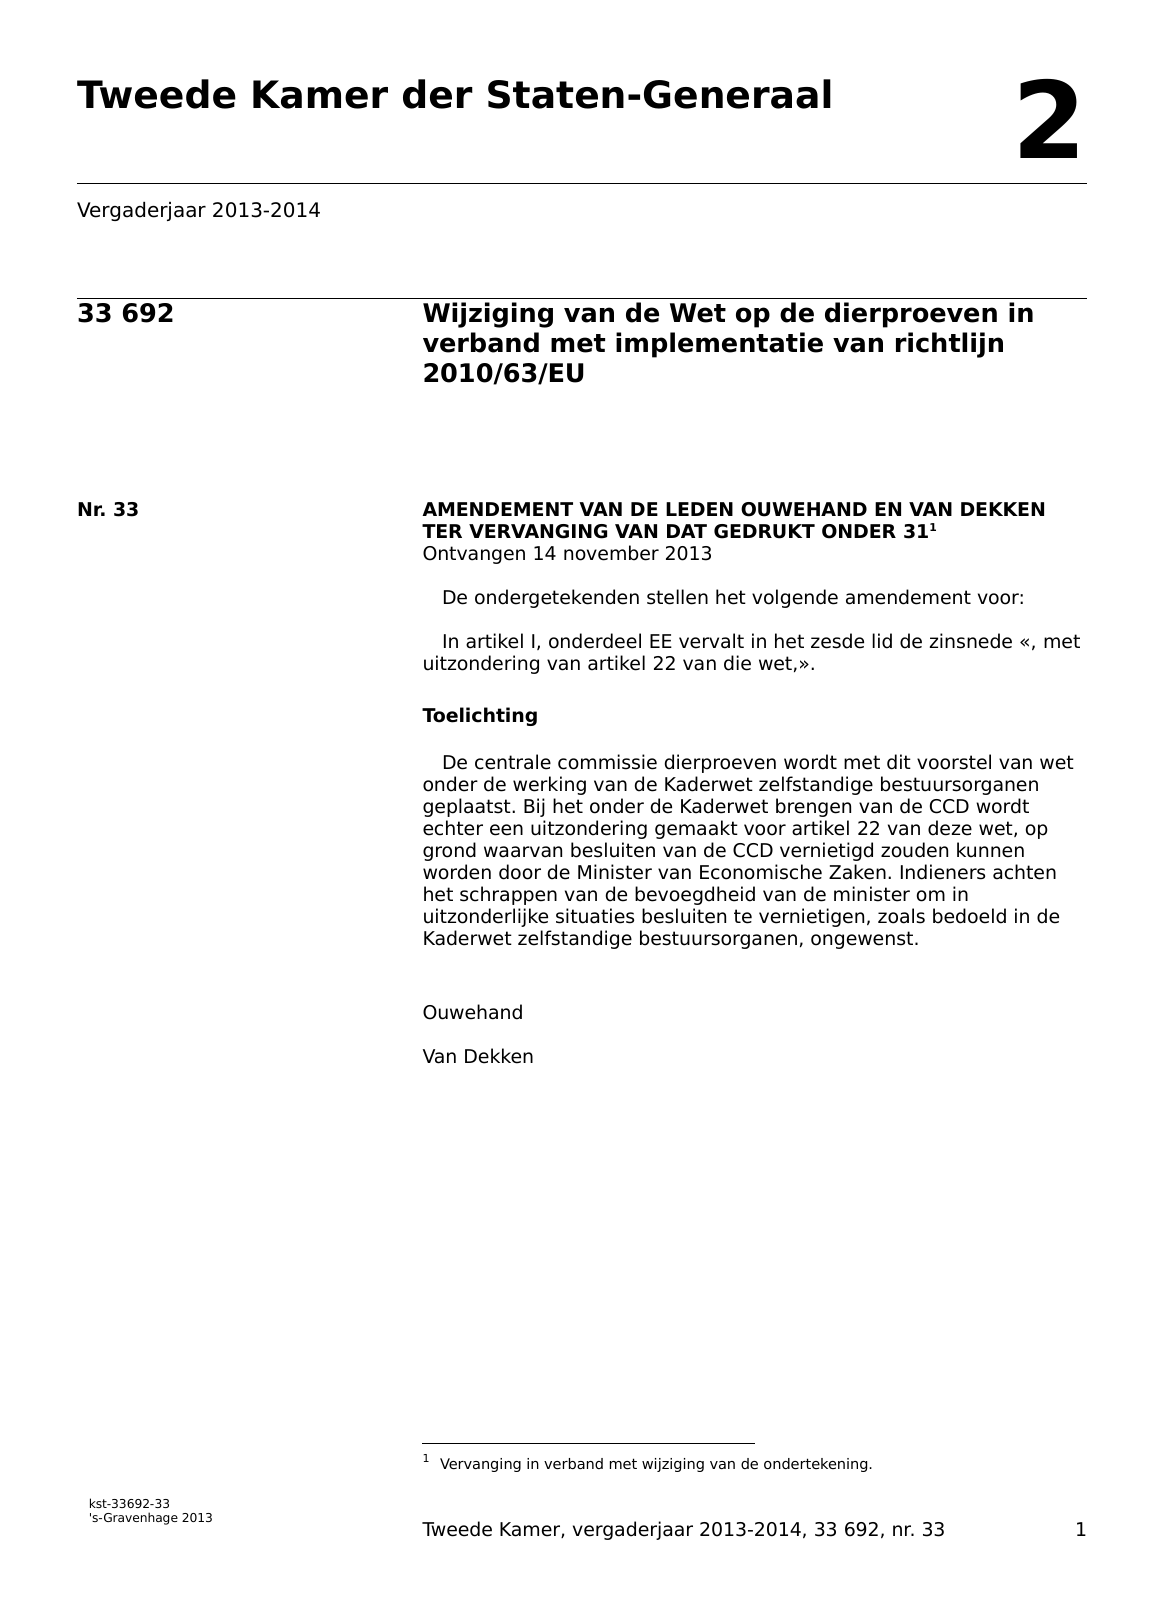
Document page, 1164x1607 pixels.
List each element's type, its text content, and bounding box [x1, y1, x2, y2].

text Ouwehand Van Dekken [422, 980, 1087, 1068]
table_cell Vergaderjaar 2013-2014 [77, 184, 1087, 298]
text 's-Gravenhage 2013 [88, 1511, 323, 1525]
subtitle Toelichting [422, 705, 1087, 727]
text De centrale commissie dierproeven wordt met dit voorstel van wet onder de werking van de Kaderwet zelfstandige bestuursorganen geplaatst. Bij het onder de Kaderwet brengen van de CCD wordt echter een uitzondering gemaakt voor artikel 22 van deze wet, op grond waarvan besluiten van de CCD vernietigd zouden kunnen worden door de Minister van Economische Zaken. Indieners achten het schrappen van de bevoegdheid van de minister om in uitzonderlijke situaties besluiten te vernietigen, zoals bedoeld in de Kaderwet zelfstandige bestuursorganen, ongewenst. [422, 752, 1087, 950]
table_header Tweede Kamer der Staten-Generaal [77, 59, 886, 183]
text De ondergetekenden stellen het volgende amendement voor: [422, 587, 1087, 609]
text In artikel I, onderdeel EE vervalt in het zesde lid de zinsnede «, met uitzondering van artikel 22 van die wet,». [422, 631, 1087, 675]
subtitle 33 692 Wijziging van de Wet op de dierproeven in verband met implementatie van richtlijn 2010/63/EU [77, 299, 1087, 388]
text Vervanging in verband met wijziging van de ondertekening. [422, 1452, 1087, 1474]
subtitle Nr. 33 AMENDEMENT VAN DE LEDEN OUWEHAND EN VAN DEKKEN TER VERVANGING VAN DAT GEDRUKT ONDER 31 [77, 499, 1087, 543]
text kst-33692-33 [88, 1497, 323, 1511]
text Ontvangen 14 november 2013 [422, 543, 1087, 565]
table_header 2 [886, 59, 1087, 183]
